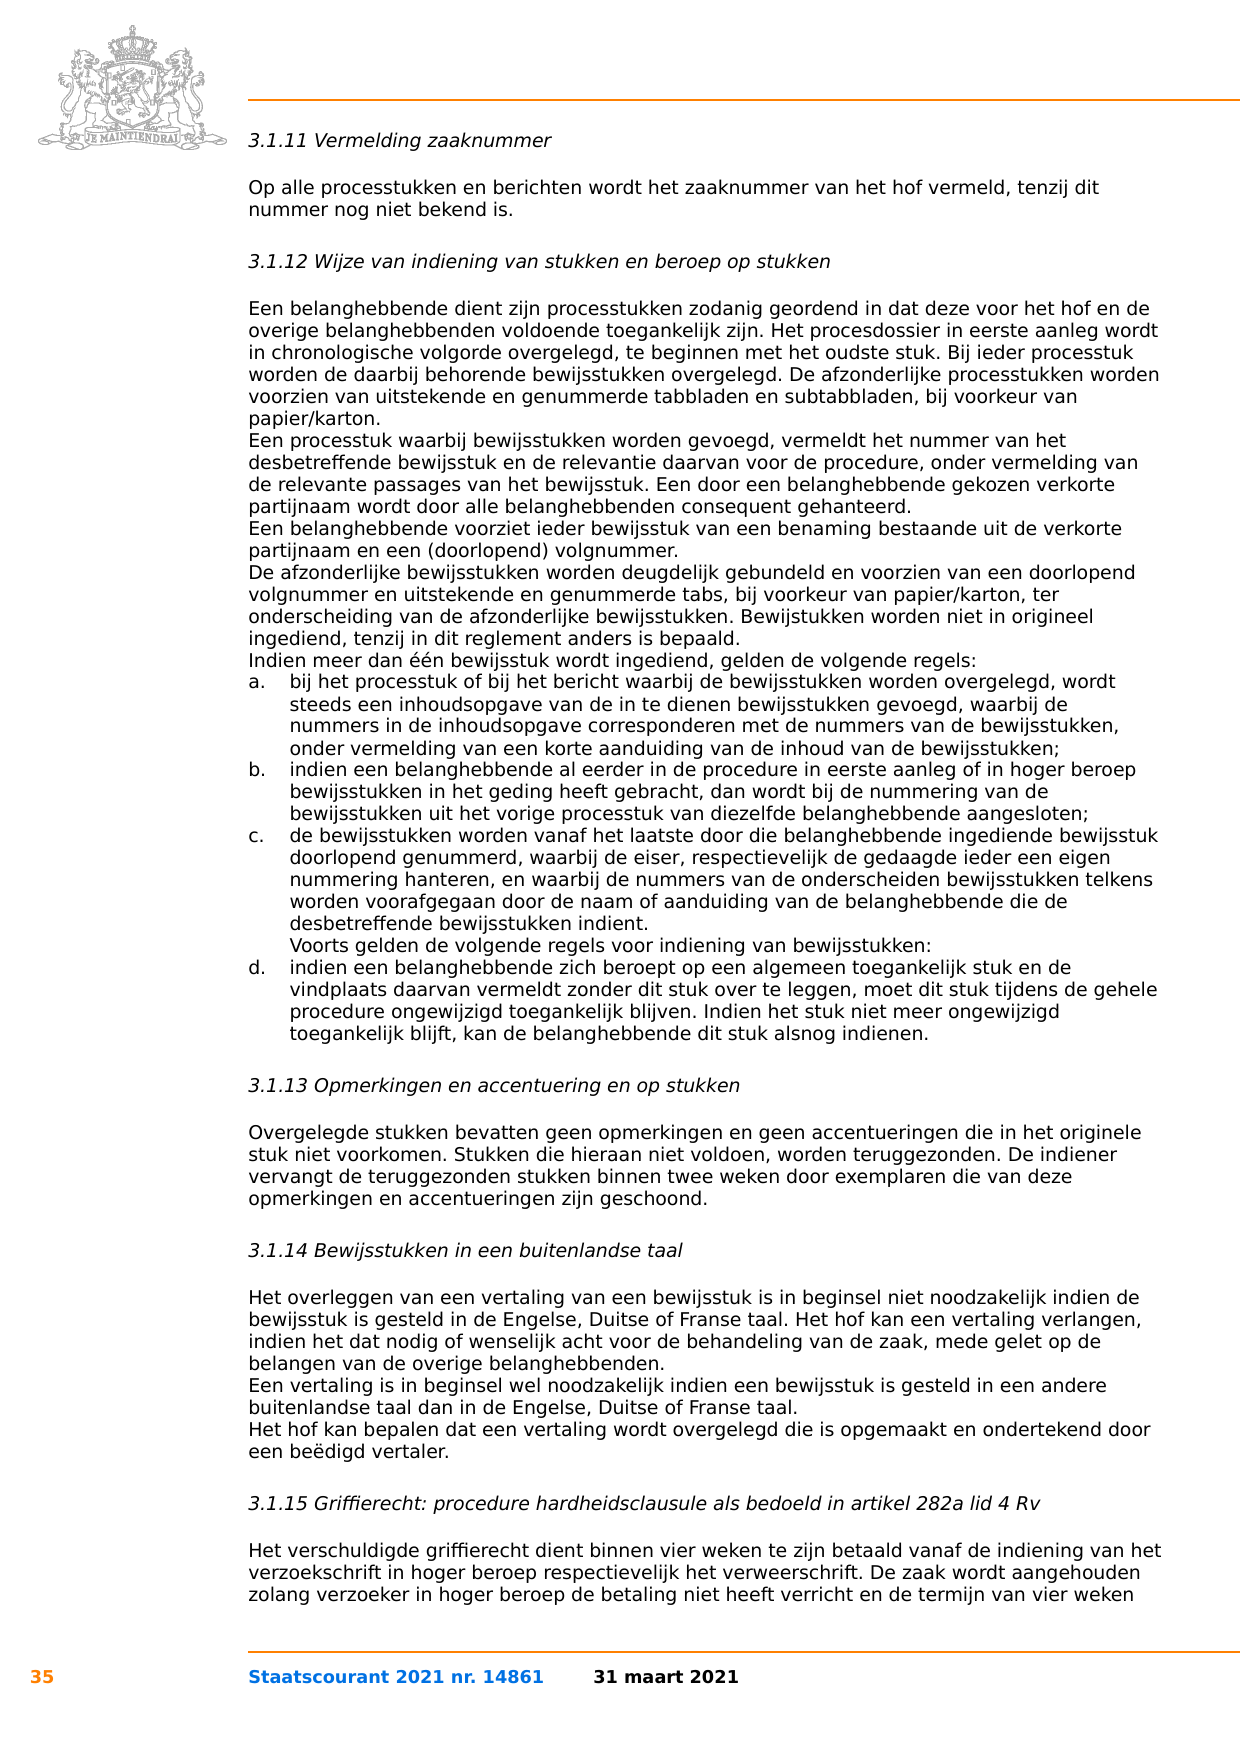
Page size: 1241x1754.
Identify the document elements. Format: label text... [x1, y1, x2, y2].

text Een belanghebbende dient zijn processtukken zodanig geordend in dat deze voor het hof en de overige belanghebbenden voldoende toegankelijk zijn. Het procesdossier in eerste aanleg wordt in chronologische volgorde overgelegd, te beginnen met het oudste stuk. Bij ieder processtuk worden de daarbij behorende bewijsstukken overgelegd. De afzonderlijke processtukken worden voorzien van uitstekende en genummerde tabbladen en subtabbladen, bij voorkeur van papier/karton. [248, 298, 1163, 430]
text Voorts gelden de volgende regels voor indiening van bewijsstukken: [289, 935, 1163, 957]
text Een belanghebbende voorziet ieder bewijsstuk van een benaming bestaande uit de verkorte partijnaam en een (doorlopend) volgnummer. [248, 518, 1163, 562]
text Overgelegde stukken bevatten geen opmerkingen en geen accentueringen die in het originele stuk niet voorkomen. Stukken die hieraan niet voldoen, worden teruggezonden. De indiener vervangt de teruggezonden stukken binnen twee weken door exemplaren die van deze opmerkingen en accentueringen zijn geschoond. [248, 1122, 1163, 1210]
text Indien meer dan één bewijsstuk wordt ingediend, gelden de volgende regels: [248, 649, 1163, 671]
text Een processtuk waarbij bewijsstukken worden gevoegd, vermeldt het nummer van het desbetreffende bewijsstuk en de relevantie daarvan voor de procedure, onder vermelding van de relevante passages van het bewijsstuk. Een door een belanghebbende gekozen verkorte partijnaam wordt door alle belanghebbenden consequent gehanteerd. [248, 430, 1163, 518]
text d. indien een belanghebbende zich beroept op een algemeen toegankelijk stuk en de vindplaats daarvan vermeldt zonder dit stuk over te leggen, moet dit stuk tijdens de gehele procedure ongewijzigd toegankelijk blijven. Indien het stuk niet meer ongewijzigd toegankelijk blijft, kan de belanghebbende dit stuk alsnog indienen. [248, 957, 1163, 1045]
text Het hof kan bepalen dat een vertaling wordt overgelegd die is opgemaakt en ondertekend door een beëdigd vertaler. [248, 1419, 1163, 1463]
text c. de bewijsstukken worden vanaf het laatste door die belanghebbende ingediende bewijsstuk doorlopend genummerd, waarbij de eiser, respectievelijk de gedaagde ieder een eigen nummering hanteren, en waarbij de nummers van de onderscheiden bewijsstukken telkens worden voorafgegaan door de naam of aanduiding van de belanghebbende die de desbetreffende bewijsstukken indient. [248, 825, 1163, 935]
subtitle 3.1.13 Opmerkingen en accentuering en op stukken [248, 1075, 1163, 1097]
subtitle 3.1.11 Vermelding zaaknummer [248, 130, 1163, 152]
text Het verschuldigde griffierecht dient binnen vier weken te zijn betaald vanaf de indiening van het verzoekschrift in hoger beroep respectievelijk het verweerschrift. De zaak wordt aangehouden zolang verzoeker in hoger beroep de betaling niet heeft verricht en de termijn van vier weken [248, 1540, 1163, 1606]
picture [38, 25, 227, 150]
subtitle 3.1.14 Bewijsstukken in een buitenlandse taal [248, 1240, 1163, 1262]
subtitle 3.1.15 Griffierecht: procedure hardheidsclausule als bedoeld in artikel 282a lid 4 Rv [248, 1493, 1163, 1515]
subtitle 3.1.12 Wijze van indiening van stukken en beroep op stukken [248, 251, 1163, 273]
text Het overleggen van een vertaling van een bewijsstuk is in beginsel niet noodzakelijk indien de bewijsstuk is gesteld in de Engelse, Duitse of Franse taal. Het hof kan een vertaling verlangen, indien het dat nodig of wenselijk acht voor de behandeling van de zaak, mede gelet op de belangen van de overige belanghebbenden. [248, 1287, 1163, 1375]
text a. bij het processtuk of bij het bericht waarbij de bewijsstukken worden overgelegd, wordt steeds een inhoudsopgave van de in te dienen bewijsstukken gevoegd, waarbij de nummers in de inhoudsopgave corresponderen met de nummers van de bewijsstukken, onder vermelding van een korte aanduiding van de inhoud van de bewijsstukken; [248, 671, 1163, 759]
text Op alle processtukken en berichten wordt het zaaknummer van het hof vermeld, tenzij dit nummer nog niet bekend is. [248, 177, 1163, 221]
text b. indien een belanghebbende al eerder in de procedure in eerste aanleg of in hoger beroep bewijsstukken in het geding heeft gebracht, dan wordt bij de nummering van de bewijsstukken uit het vorige processtuk van diezelfde belanghebbende aangesloten; [248, 759, 1163, 825]
text De afzonderlijke bewijsstukken worden deugdelijk gebundeld en voorzien van een doorlopend volgnummer en uitstekende en genummerde tabs, bij voorkeur van papier/karton, ter onderscheiding van de afzonderlijke bewijsstukken. Bewijstukken worden niet in origineel ingediend, tenzij in dit reglement anders is bepaald. [248, 562, 1163, 649]
text Een vertaling is in beginsel wel noodzakelijk indien een bewijsstuk is gesteld in een andere buitenlandse taal dan in de Engelse, Duitse of Franse taal. [248, 1375, 1163, 1419]
